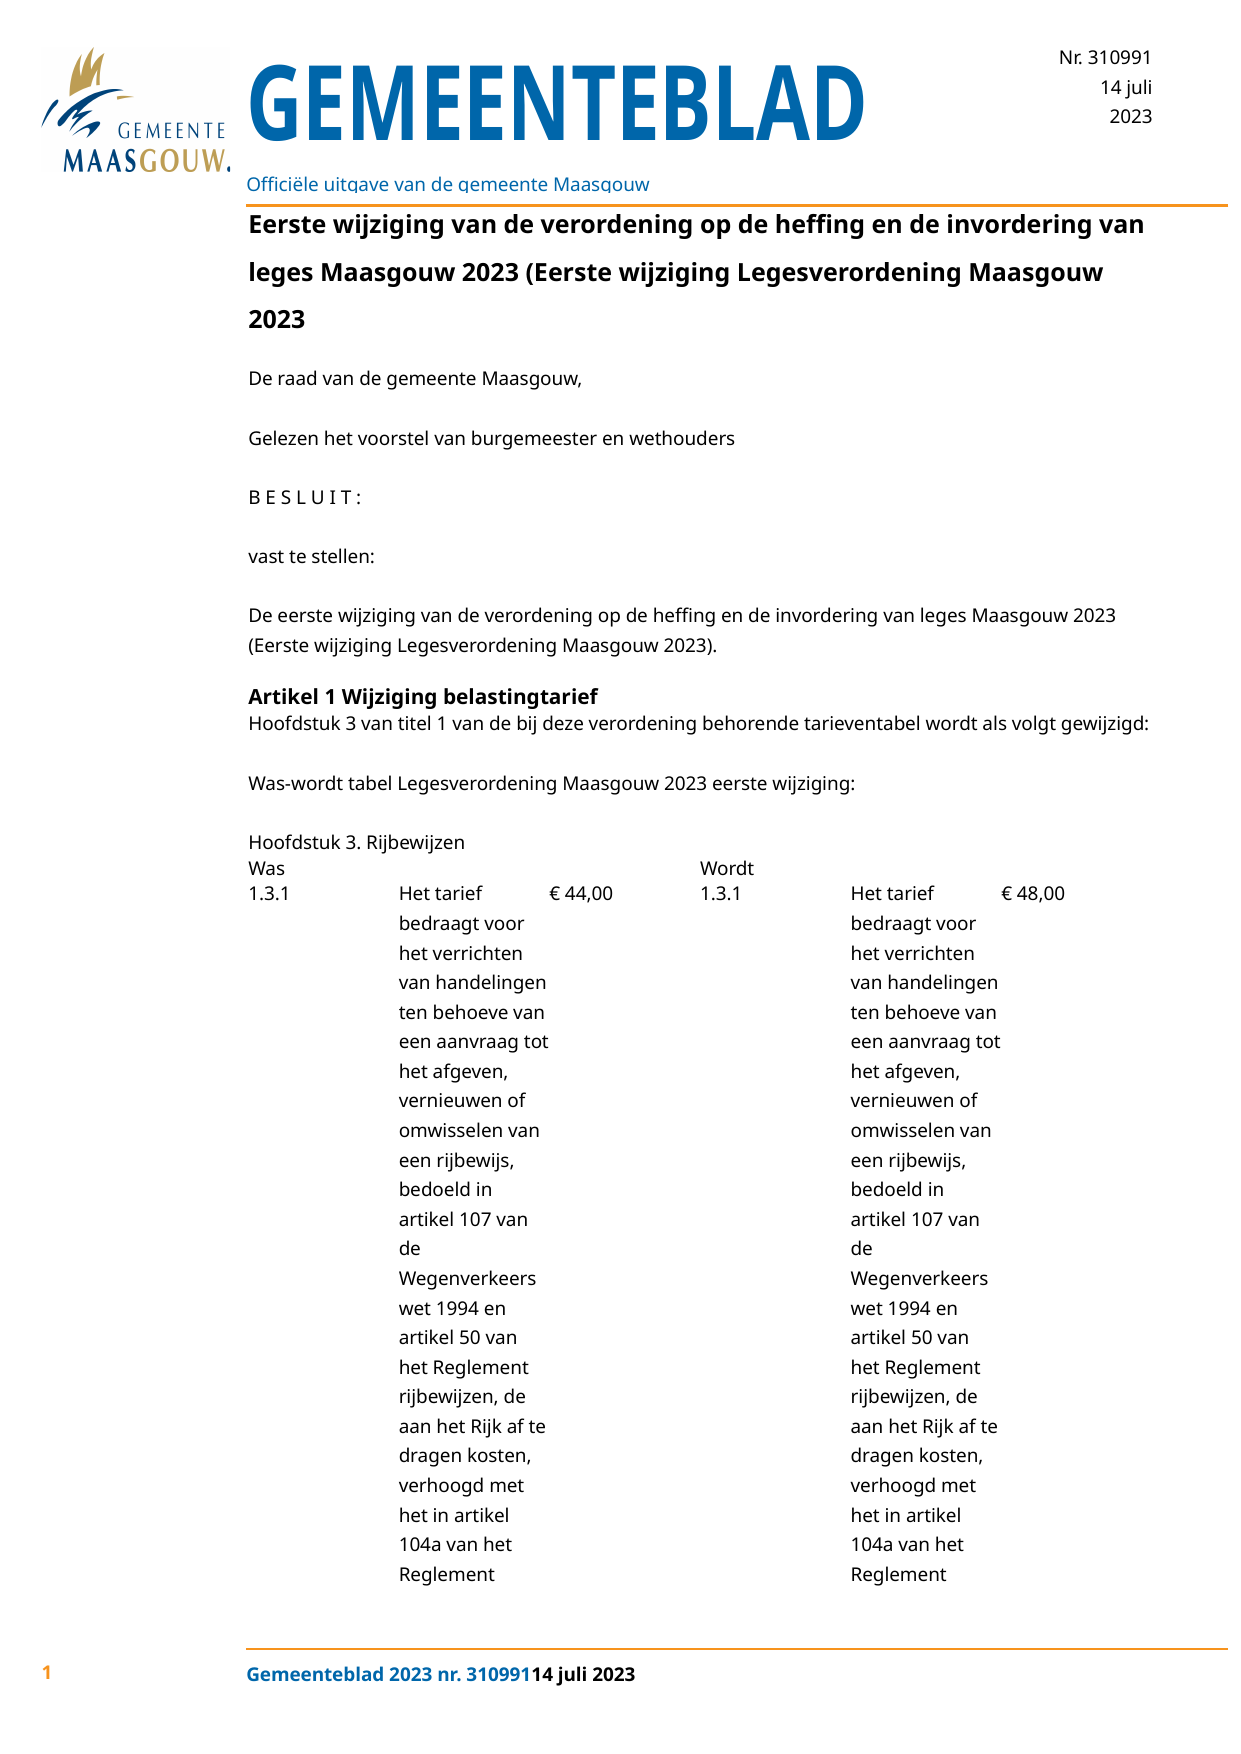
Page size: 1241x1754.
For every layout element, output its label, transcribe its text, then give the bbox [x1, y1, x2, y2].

table_cell Het tarief bedraagt voor het verrichten van handelingen ten behoeve van een aanvraag tot het afgeven, vernieuwen of omwisselen van een rijbewijs, bedoeld in artikel 107 van de Wegenverkeerswet 1994 en artikel 50 van het Reglement rijbewijzen, de aan het Rijk af te dragen kosten, verhoogd met het in artikel 104a van het Reglement [399, 881, 549, 1587]
table_cell Het tarief bedraagt voor het verrichten van handelingen ten behoeve van een aanvraag tot het afgeven, vernieuwen of omwisselen van een rijbewijs, bedoeld in artikel 107 van de Wegenverkeerswet 1994 en artikel 50 van het Reglement rijbewijzen, de aan het Rijk af te dragen kosten, verhoogd met het in artikel 104a van het Reglement [850, 881, 1001, 1587]
table_cell € 44,00 [549, 881, 700, 1587]
text Eerste wijziging van de verordening op de heffing en de invordering van leges Maasgouw 2023 (Eerste wijziging Legesverordening Maasgouw 2023 [248, 207, 1152, 336]
table_cell 1.3.1 [700, 881, 850, 1587]
table_cell Was [248, 855, 700, 881]
text De eerste wijziging van de verordening op de heffing en de invordering van leges Maasgouw 2023 (Eerste wijziging Legesverordening Maasgouw 2023). [248, 602, 1152, 657]
table_cell Wordt [700, 855, 1152, 881]
text B E S L U I T : [248, 484, 1152, 509]
text De raad van de gemeente Maasgouw, [248, 366, 1152, 391]
text Was-wordt tabel Legesverordening Maasgouw 2023 eerste wijziging: [248, 770, 1152, 796]
table_header Hoofdstuk 3. Rijbewijzen [248, 829, 1152, 855]
table_cell € 48,00 [1001, 881, 1152, 1587]
text vast te stellen: [248, 543, 1152, 569]
text Gelezen het voorstel van burgemeester en wethouders [248, 425, 1152, 450]
text Hoofdstuk 3 van titel 1 van de bij deze verordening behorende tarieventabel wordt als volgt gewijzigd: [248, 711, 1152, 736]
table_cell 1.3.1 [248, 881, 398, 1587]
text Artikel 1 Wijziging belastingtarief [248, 682, 1152, 711]
picture [41, 47, 231, 172]
